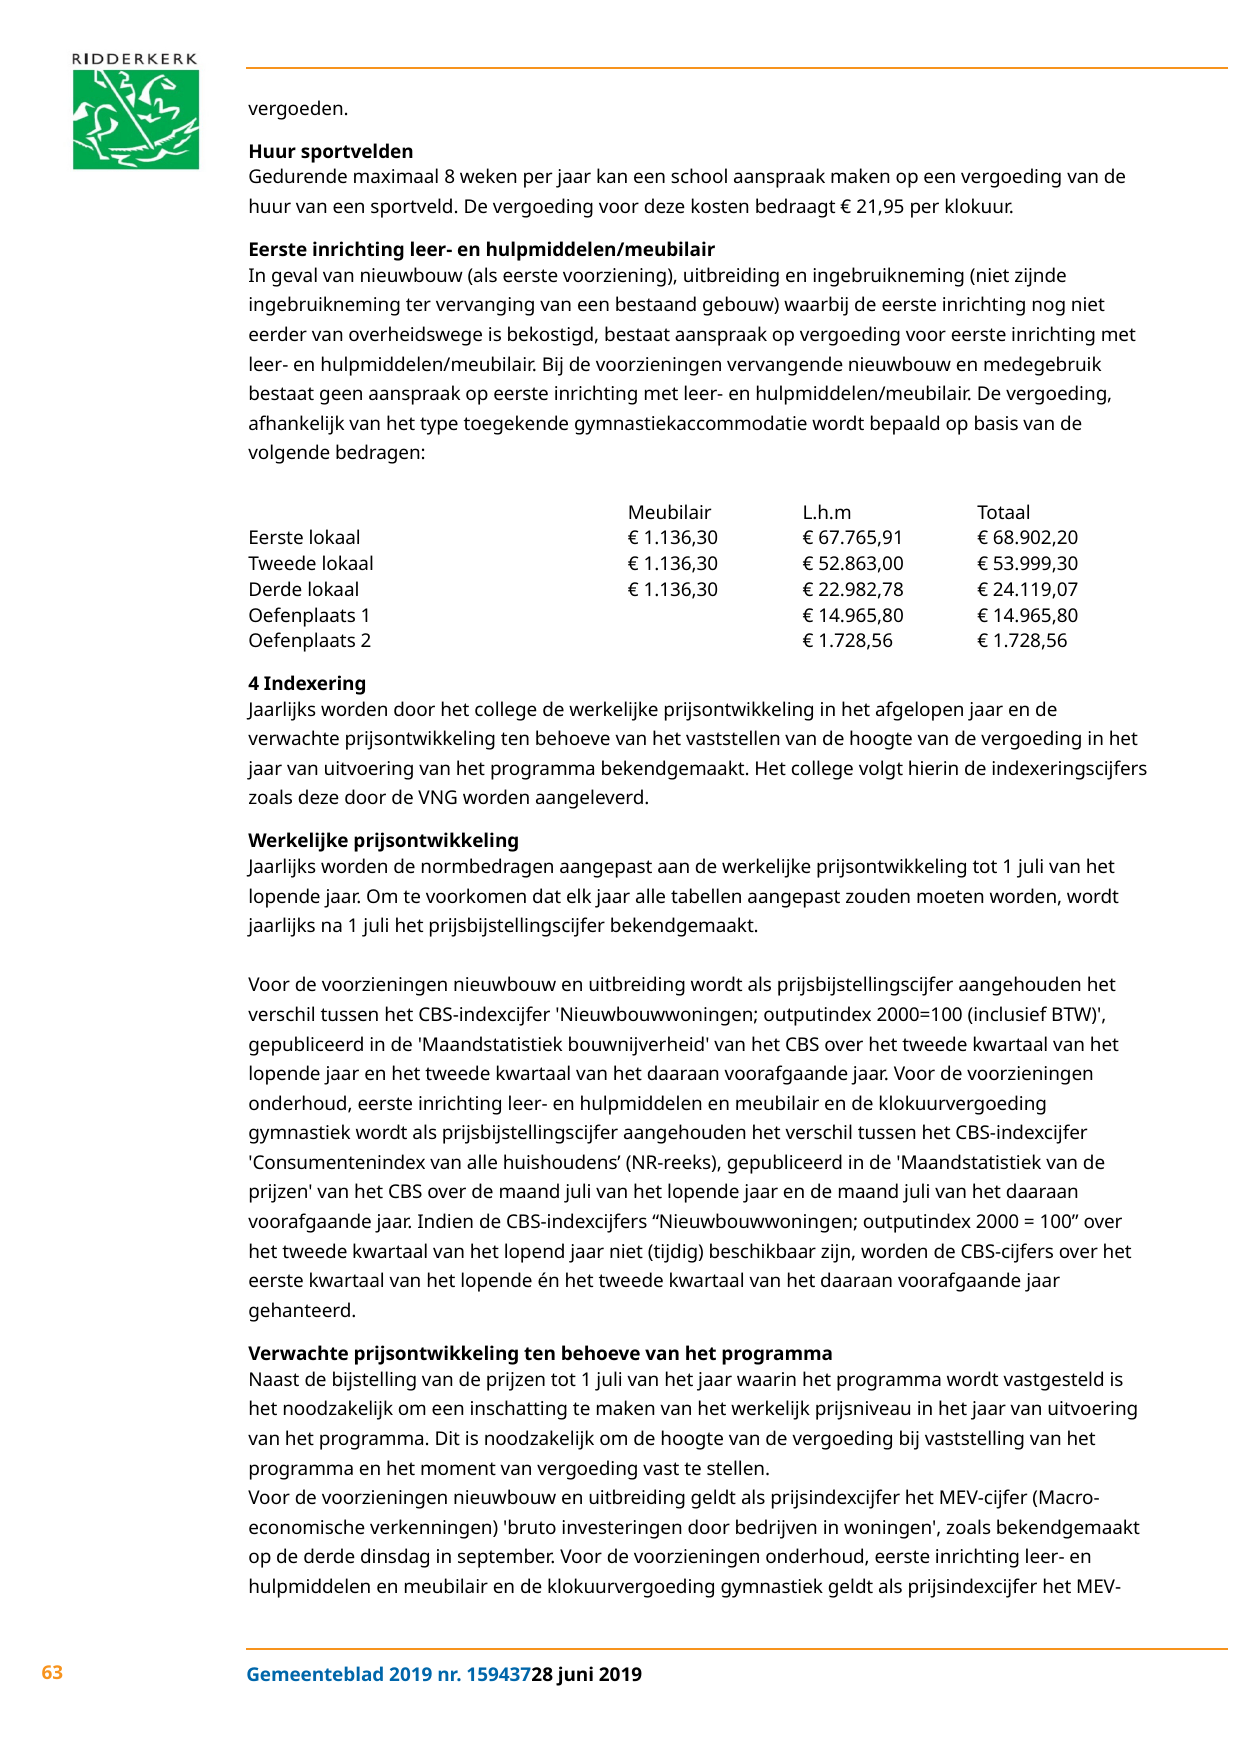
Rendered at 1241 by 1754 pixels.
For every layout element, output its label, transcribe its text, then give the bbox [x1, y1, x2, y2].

table_cell € 53.999,30 [977, 550, 1152, 576]
text Verwachte prijsontwikkeling ten behoeve van het programma [248, 1340, 1152, 1366]
table_cell € 1.136,30 [628, 525, 802, 550]
table_cell Eerste lokaal [248, 525, 628, 550]
table_cell € 22.982,78 [802, 576, 977, 602]
table_cell € 14.965,80 [802, 602, 977, 627]
table_header Meubilair [628, 499, 802, 524]
text Voor de voorzieningen nieuwbouw en uitbreiding geldt als prijsindexcijfer het MEV-cijfer (Macro-economische verkenningen) 'bruto investeringen door bedrijven in woningen', zoals bekendgemaakt op de derde dinsdag in september. Voor de voorzieningen onderhoud, eerste inrichting leer- en hulpmiddelen en meubilair en de klokuurvergoeding gymnastiek geldt als prijsindexcijfer het MEV- [248, 1484, 1152, 1599]
table_cell € 24.119,07 [977, 576, 1152, 602]
table_cell Tweede lokaal [248, 550, 628, 576]
text Jaarlijks worden de normbedragen aangepast aan de werkelijke prijsontwikkeling tot 1 juli van het lopende jaar. Om te voorkomen dat elk jaar alle tabellen aangepast zouden moeten worden, wordt jaarlijks na 1 juli het prijsbijstellingscijfer bekendgemaakt. [248, 853, 1152, 938]
picture [41, 47, 231, 172]
table_header [248, 499, 628, 524]
table_cell € 1.136,30 [628, 576, 802, 602]
text Jaarlijks worden door het college de werkelijke prijsontwikkeling in het afgelopen jaar en de verwachte prijsontwikkeling ten behoeve van het vaststellen van de hoogte van de vergoeding in het jaar van uitvoering van het programma bekendgemaakt. Het college volgt hierin de indexeringscijfers zoals deze door de VNG worden aangeleverd. [248, 696, 1152, 810]
text Werkelijke prijsontwikkeling [248, 828, 1152, 853]
table_cell € 67.765,91 [802, 525, 977, 550]
text 4 Indexering [248, 670, 1152, 696]
text vergoeden. [248, 95, 1152, 121]
text Eerste inrichting leer- en hulpmiddelen/meubilair [248, 236, 1152, 262]
table_header Totaal [977, 499, 1152, 524]
table_header L.h.m [802, 499, 977, 524]
table_cell € 52.863,00 [802, 550, 977, 576]
text In geval van nieuwbouw (als eerste voorziening), uitbreiding en ingebruikneming (niet zijnde ingebruikneming ter vervanging van een bestaand gebouw) waarbij de eerste inrichting nog niet eerder van overheidswege is bekostigd, bestaat aanspraak op vergoeding voor eerste inrichting met leer- en hulpmiddelen/meubilair. Bij de voorzieningen vervangende nieuwbouw en medegebruik bestaat geen aanspraak op eerste inrichting met leer- en hulpmiddelen/meubilair. De vergoeding, afhankelijk van het type toegekende gymnastiekaccommodatie wordt bepaald op basis van de volgende bedragen: [248, 262, 1152, 465]
table_cell € 1.728,56 [802, 628, 977, 653]
table_cell Oefenplaats 1 [248, 602, 628, 627]
table_cell € 68.902,20 [977, 525, 1152, 550]
table_cell € 1.728,56 [977, 628, 1152, 653]
text Huur sportvelden [248, 138, 1152, 164]
table_cell [628, 602, 802, 627]
text Voor de voorzieningen nieuwbouw en uitbreiding wordt als prijsbijstellingscijfer aangehouden het verschil tussen het CBS-indexcijfer 'Nieuwbouwwoningen; outputindex 2000=100 (inclusief BTW)', gepubliceerd in de 'Maandstatistiek bouwnijverheid' van het CBS over het tweede kwartaal van het lopende jaar en het tweede kwartaal van het daaraan voorafgaande jaar. Voor de voorzieningen onderhoud, eerste inrichting leer- en hulpmiddelen en meubilair en de klokuurvergoeding gymnastiek wordt als prijsbijstellingscijfer aangehouden het verschil tussen het CBS-indexcijfer 'Consumentenindex van alle huishoudens’ (NR-reeks), gepubliceerd in de 'Maandstatistiek van de prijzen' van het CBS over de maand juli van het lopende jaar en de maand juli van het daaraan voorafgaande jaar. Indien de CBS-indexcijfers “Nieuwbouwwoningen; outputindex 2000 = 100” over het tweede kwartaal van het lopend jaar niet (tijdig) beschikbaar zijn, worden de CBS-cijfers over het eerste kwartaal van het lopende én het tweede kwartaal van het daaraan voorafgaande jaar gehanteerd. [248, 972, 1152, 1323]
table_cell Oefenplaats 2 [248, 628, 628, 653]
table_cell Derde lokaal [248, 576, 628, 602]
table_cell [628, 628, 802, 653]
table_cell € 1.136,30 [628, 550, 802, 576]
text Gedurende maximaal 8 weken per jaar kan een school aanspraak maken op een vergoeding van de huur van een sportveld. De vergoeding voor deze kosten bedraagt € 21,95 per klokuur. [248, 164, 1152, 219]
table_cell € 14.965,80 [977, 602, 1152, 627]
text Naast de bijstelling van de prijzen tot 1 juli van het jaar waarin het programma wordt vastgesteld is het noodzakelijk om een inschatting te maken van het werkelijk prijsniveau in het jaar van uitvoering van het programma. Dit is noodzakelijk om de hoogte van de vergoeding bij vaststelling van het programma en het moment van vergoeding vast te stellen. [248, 1366, 1152, 1480]
